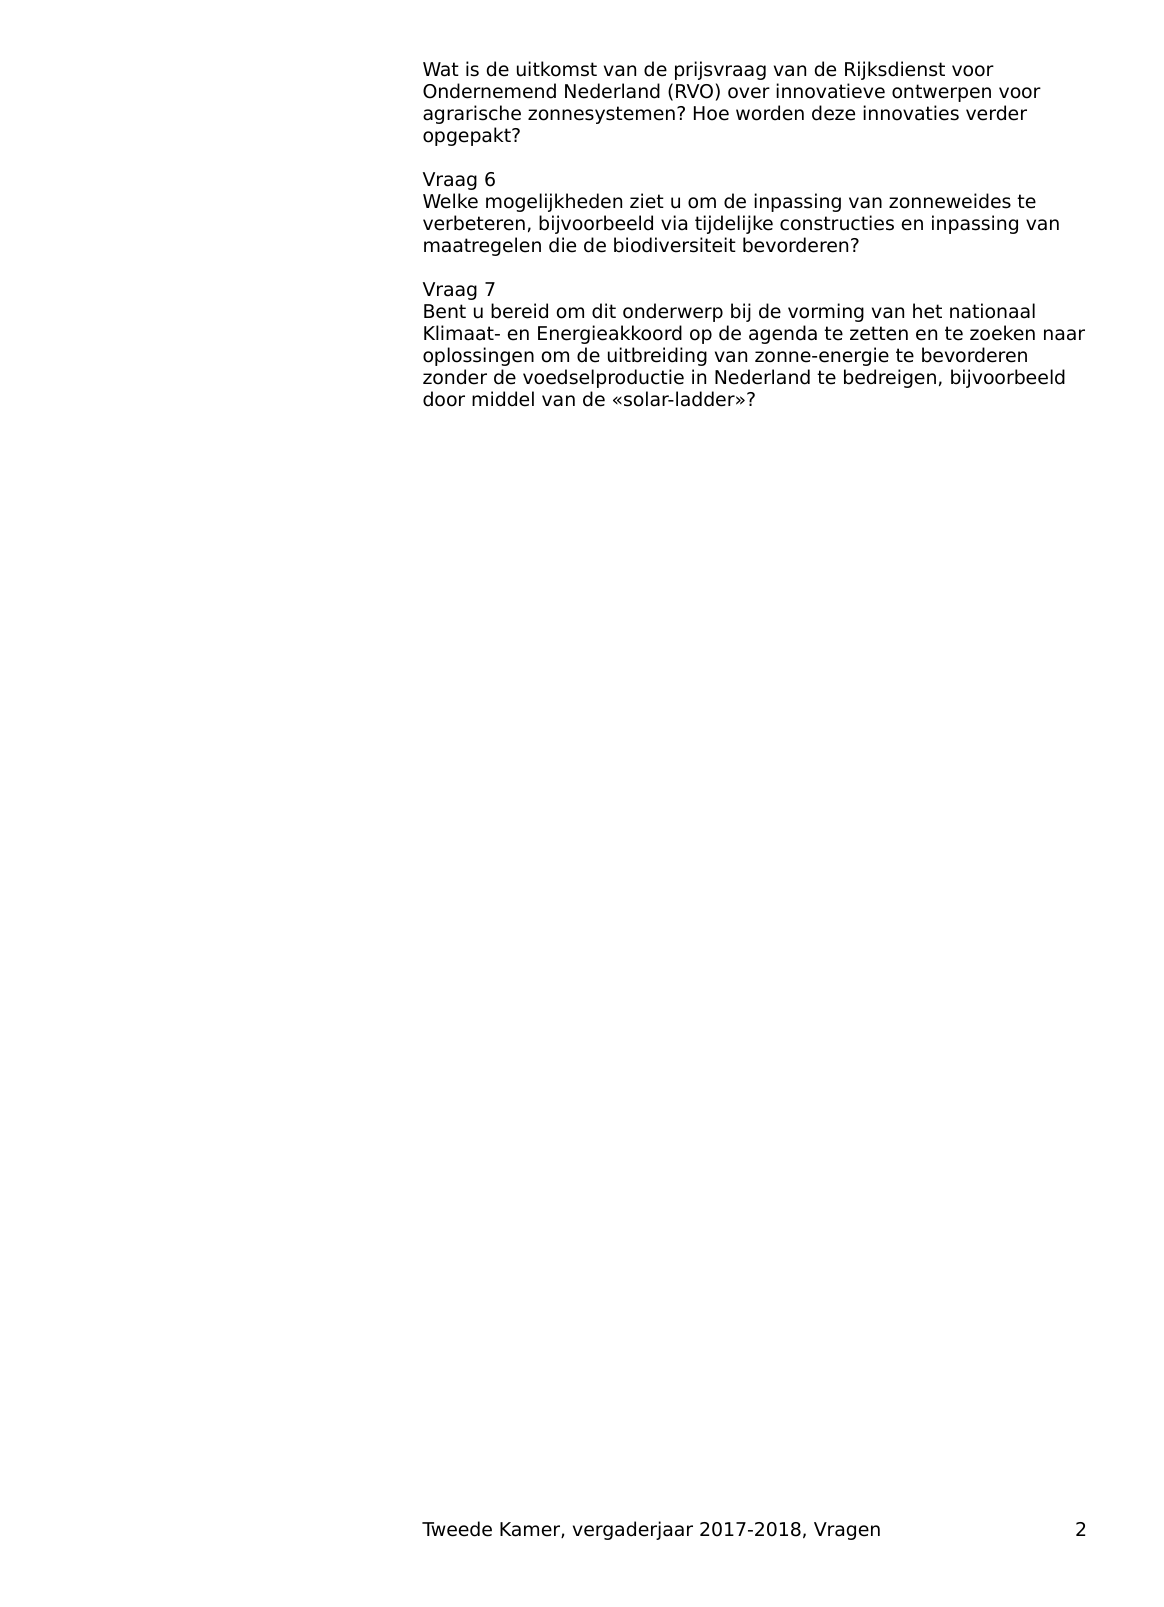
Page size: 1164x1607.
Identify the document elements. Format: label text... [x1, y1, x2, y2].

text Vraag 7 [422, 279, 1087, 301]
text Bent u bereid om dit onderwerp bij de vorming van het nationaal Klimaat- en Energieakkoord op de agenda te zetten en te zoeken naar oplossingen om de uitbreiding van zonne-energie te bevorderen zonder de voedselproductie in Nederland te bedreigen, bijvoorbeeld door middel van de «solar-ladder»? [422, 301, 1087, 411]
text Vraag 6 [422, 169, 1087, 191]
text Wat is de uitkomst van de prijsvraag van de Rijksdienst voor Ondernemend Nederland (RVO) over innovatieve ontwerpen voor agrarische zonnesystemen? Hoe worden deze innovaties verder opgepakt? [422, 59, 1087, 147]
text Welke mogelijkheden ziet u om de inpassing van zonneweides te verbeteren, bijvoorbeeld via tijdelijke constructies en inpassing van maatregelen die de biodiversiteit bevorderen? [422, 191, 1087, 257]
